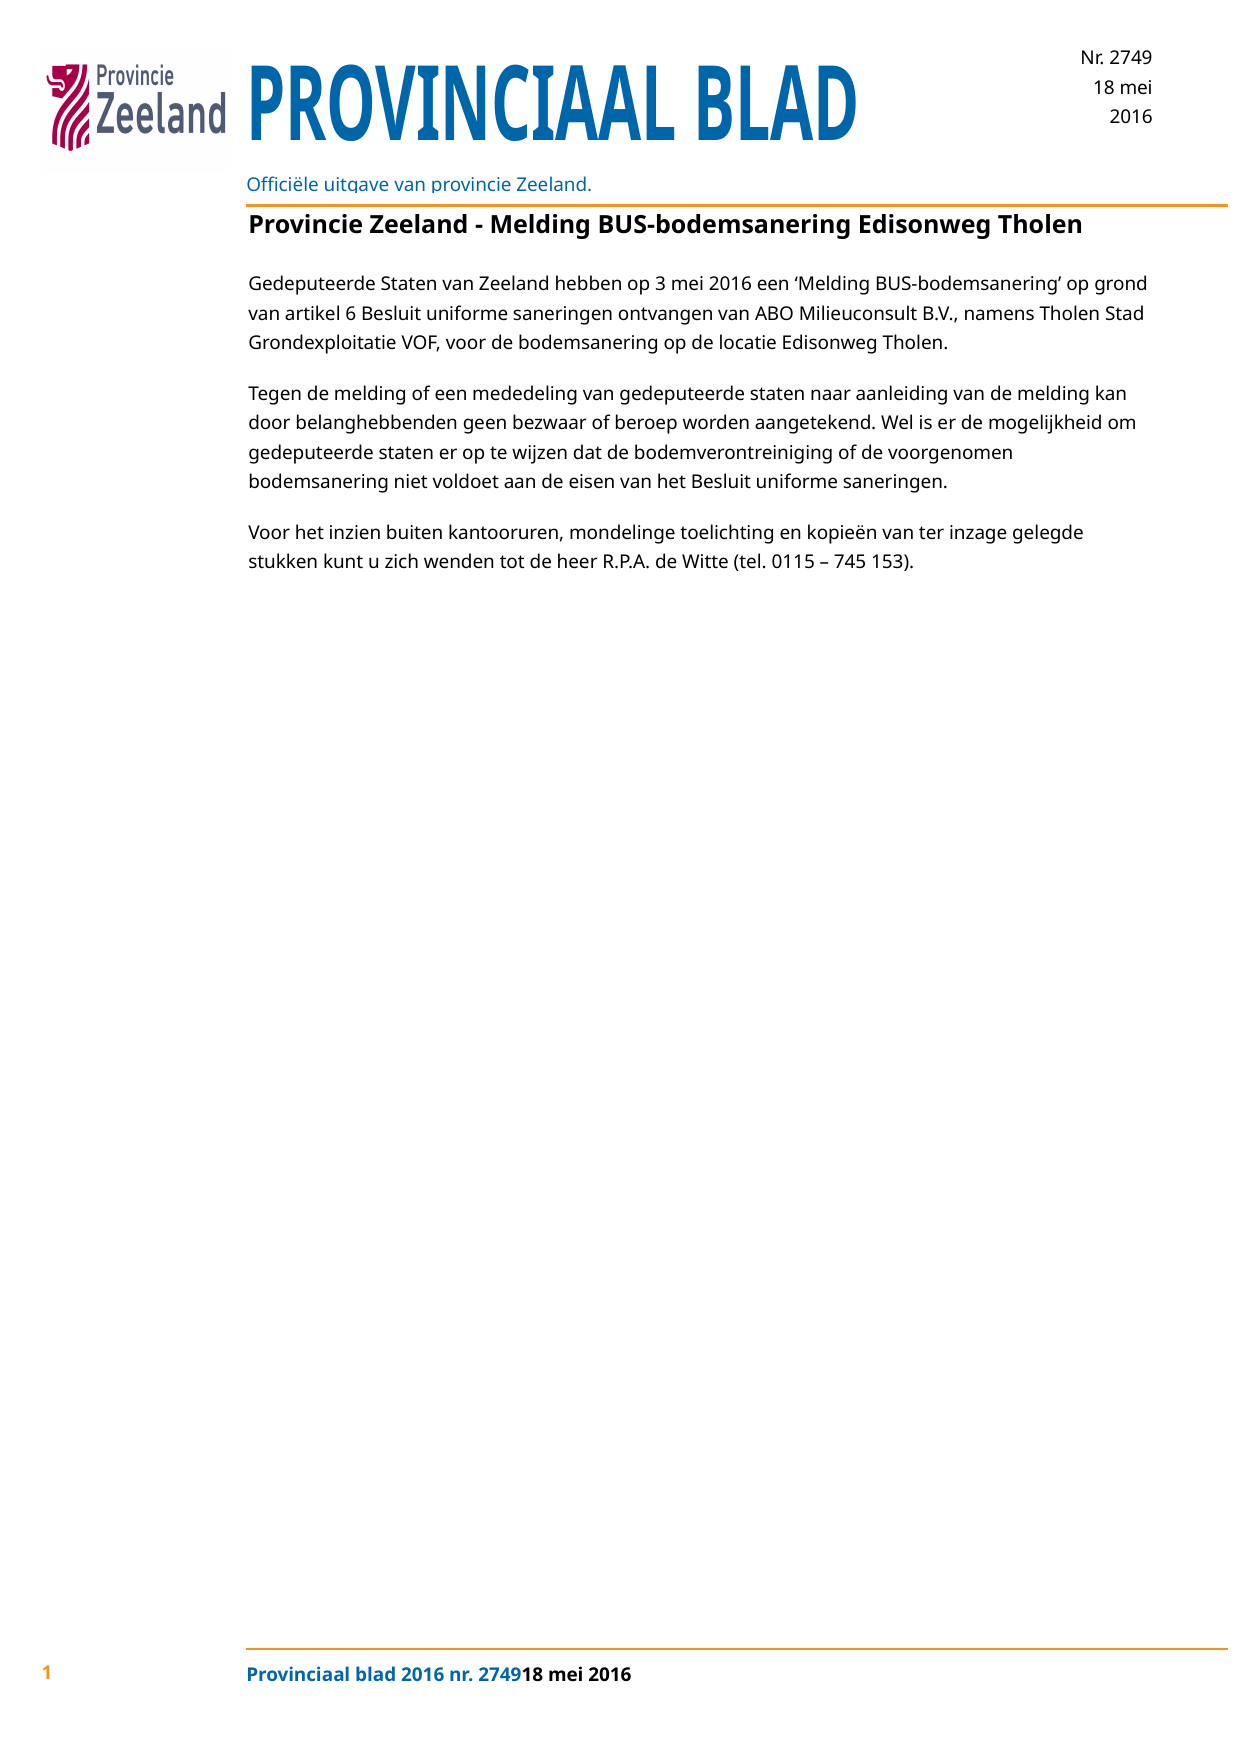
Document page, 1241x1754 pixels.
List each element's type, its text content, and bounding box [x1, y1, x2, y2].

text Voor het inzien buiten kantooruren, mondelinge toelichting en kopieën van ter inzage gelegde stukken kunt u zich wenden tot de heer R.P.A. de Witte (tel. 0115 – 745 153). [248, 519, 1152, 574]
text Tegen de melding of een mededeling van gedeputeerde staten naar aanleiding van de melding kan door belanghebbenden geen bezwaar of beroep worden aangetekend. Wel is er de mogelijkheid om gedeputeerde staten er op te wijzen dat de bodemverontreiniging of de voorgenomen bodemsanering niet voldoet aan de eisen van het Besluit uniforme saneringen. [248, 380, 1152, 494]
text Provincie Zeeland - Melding BUS-bodemsanering Edisonweg Tholen [248, 207, 1152, 241]
text Gedeputeerde Staten van Zeeland hebben op 3 mei 2016 een ‘Melding BUS-bodemsanering’ op grond van artikel 6 Besluit uniforme saneringen ontvangen van ABO Milieuconsult B.V., namens Tholen Stad Grondexploitatie VOF, voor de bodemsanering op de locatie Edisonweg Tholen. [248, 270, 1152, 355]
picture [41, 47, 231, 172]
